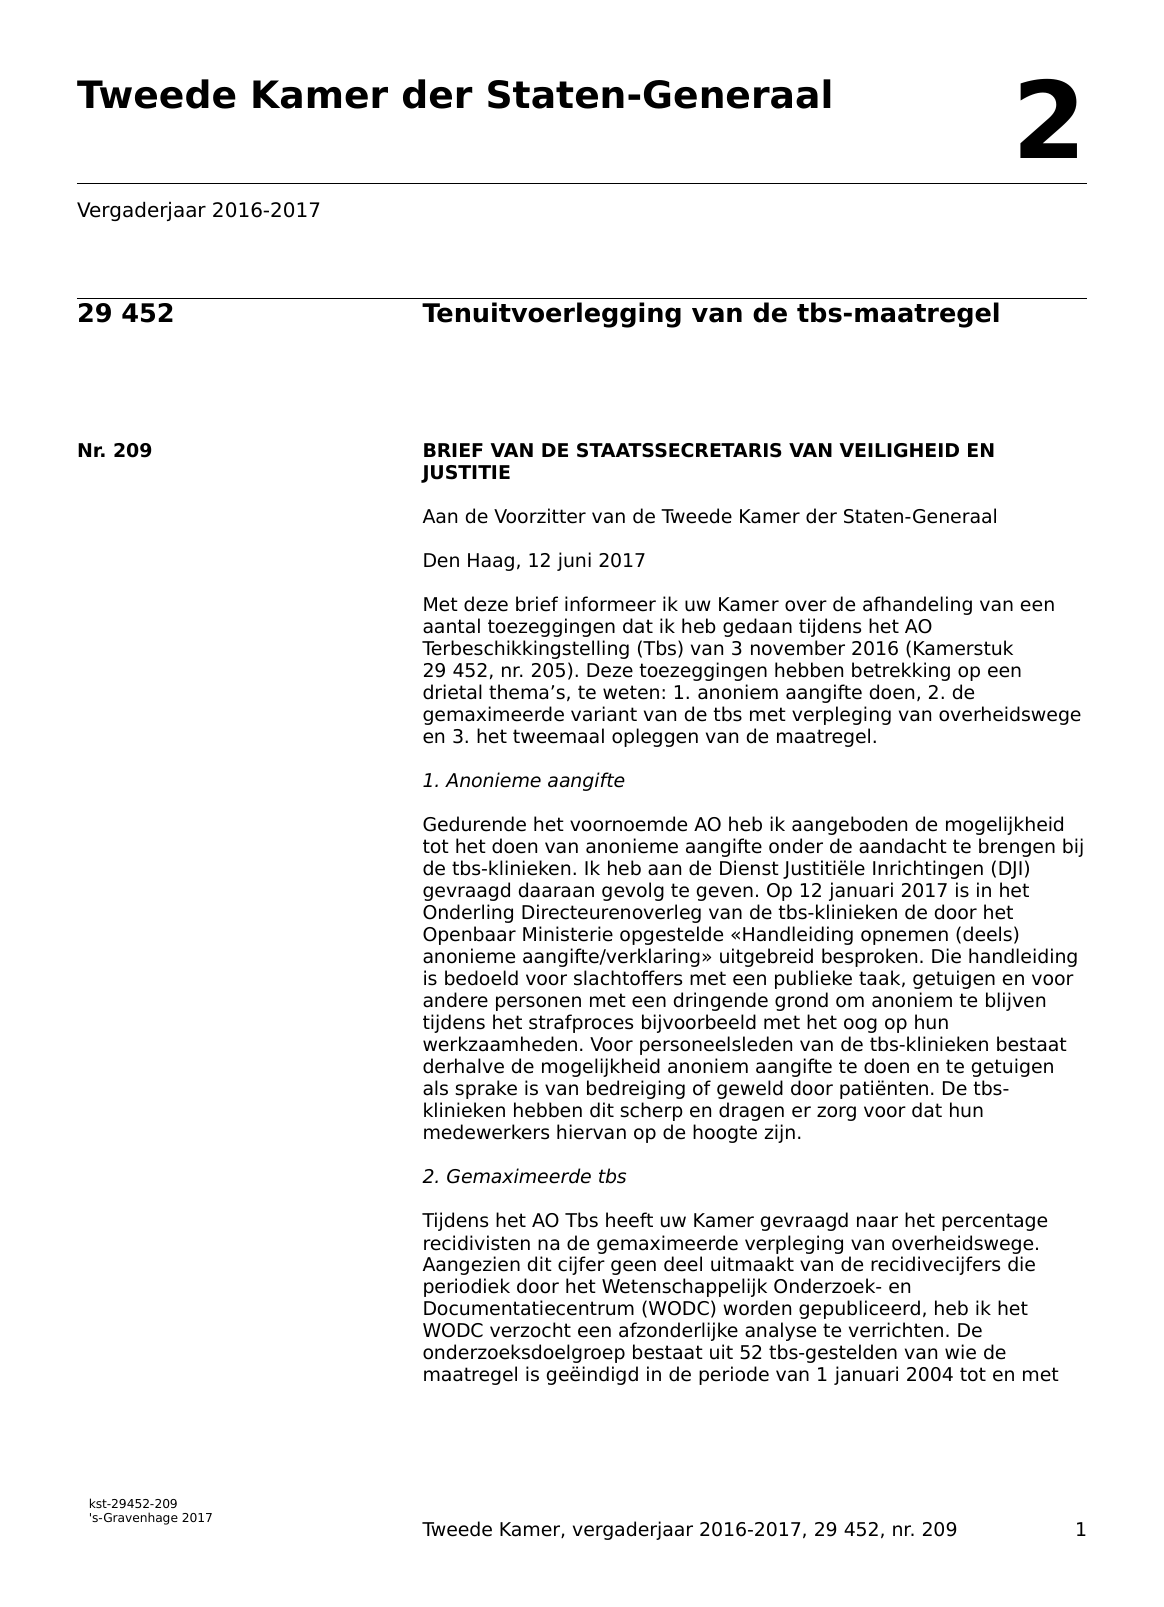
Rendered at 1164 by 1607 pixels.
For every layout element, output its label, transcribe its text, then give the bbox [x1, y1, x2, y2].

subtitle 1. Anonieme aangifte [422, 770, 1087, 792]
text Gedurende het voornoemde AO heb ik aangeboden de mogelijkheid tot het doen van anonieme aangifte onder de aandacht te brengen bij de tbs-klinieken. Ik heb aan de Dienst Justitiële Inrichtingen (DJI) gevraagd daaraan gevolg te geven. Op 12 januari 2017 is in het Onderling Directeurenoverleg van de tbs-klinieken de door het Openbaar Ministerie opgestelde «Handleiding opnemen (deels) anonieme aangifte/verklaring» uitgebreid besproken. Die handleiding is bedoeld voor slachtoffers met een publieke taak, getuigen en voor andere personen met een dringende grond om anoniem te blijven tijdens het strafproces bijvoorbeeld met het oog op hun werkzaamheden. Voor personeelsleden van de tbs-klinieken bestaat derhalve de mogelijkheid anoniem aangifte te doen en te getuigen als sprake is van bedreiging of geweld door patiënten. De tbs-klinieken hebben dit scherp en dragen er zorg voor dat hun medewerkers hiervan op de hoogte zijn. [422, 814, 1087, 1144]
text Den Haag, 12 juni 2017 [422, 550, 1087, 572]
text Aan de Voorzitter van de Tweede Kamer der Staten-Generaal [422, 506, 1087, 528]
table_header Tweede Kamer der Staten-Generaal [77, 59, 886, 183]
table_header 2 [886, 59, 1087, 183]
text 's-Gravenhage 2017 [88, 1511, 323, 1525]
text Met deze brief informeer ik uw Kamer over de afhandeling van een aantal toezeggingen dat ik heb gedaan tijdens het AO Terbeschikkingstelling (Tbs) van 3 november 2016 (Kamerstuk 29 452, nr. 205). Deze toezeggingen hebben betrekking op een drietal thema’s, te weten: 1. anoniem aangifte doen, 2. de gemaximeerde variant van de tbs met verpleging van overheidswege en 3. het tweemaal opleggen van de maatregel. [422, 594, 1087, 748]
subtitle Nr. 209 BRIEF VAN DE STAATSSECRETARIS VAN VEILIGHEID EN JUSTITIE [77, 440, 1087, 484]
subtitle 29 452 Tenuitvoerlegging van de tbs-maatregel [77, 299, 1087, 329]
subtitle 2. Gemaximeerde tbs [422, 1166, 1087, 1188]
text Tijdens het AO Tbs heeft uw Kamer gevraagd naar het percentage recidivisten na de gemaximeerde verpleging van overheidswege. Aangezien dit cijfer geen deel uitmaakt van de recidivecijfers die periodiek door het Wetenschappelijk Onderzoek- en Documentatiecentrum (WODC) worden gepubliceerd, heb ik het WODC verzocht een afzonderlijke analyse te verrichten. De onderzoeksdoelgroep bestaat uit 52 tbs-gestelden van wie de maatregel is geëindigd in de periode van 1 januari 2004 tot en met [422, 1210, 1087, 1386]
text kst-29452-209 [88, 1497, 323, 1511]
table_cell Vergaderjaar 2016-2017 [77, 184, 1087, 298]
